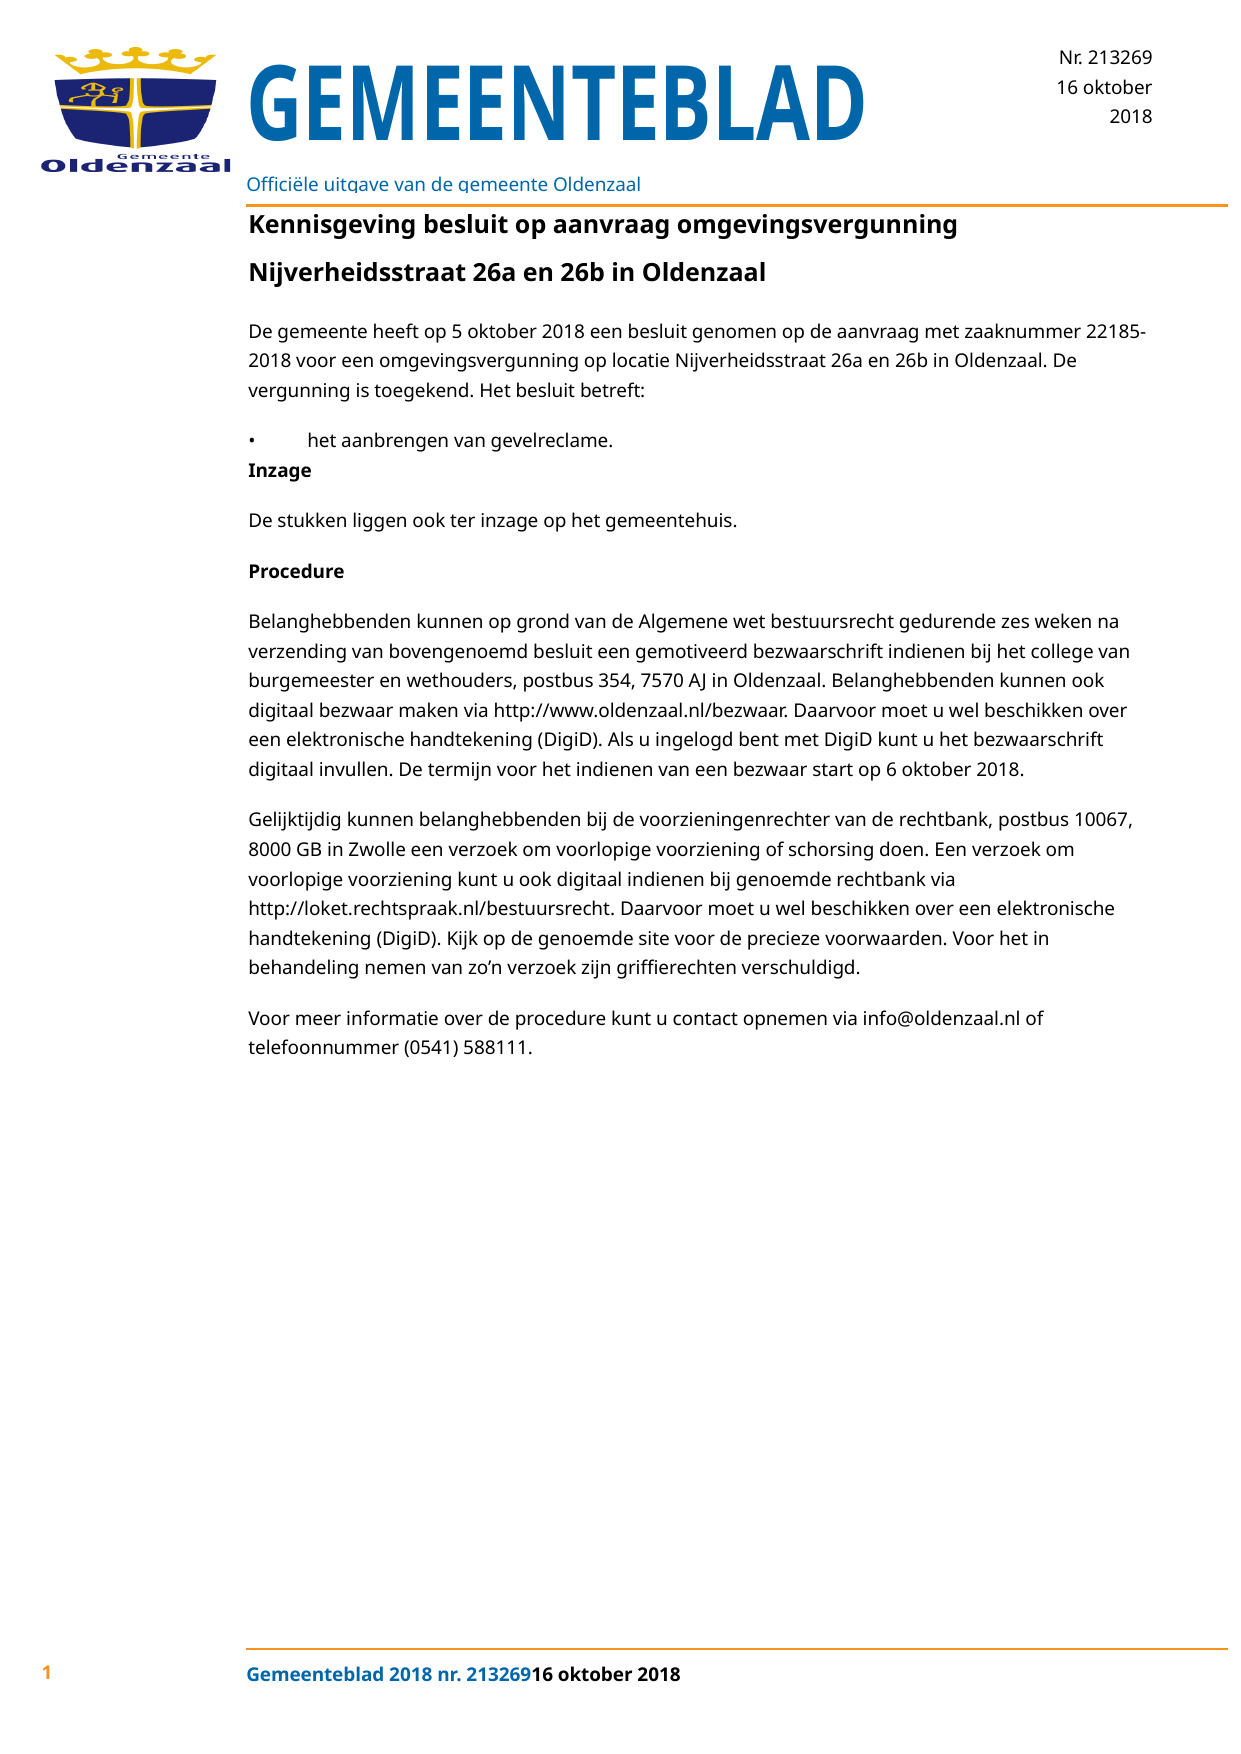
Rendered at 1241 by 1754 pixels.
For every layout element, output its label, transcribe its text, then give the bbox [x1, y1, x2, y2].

text Inzage [248, 457, 1152, 483]
list het aanbrengen van gevelreclame. [248, 427, 1152, 453]
text Voor meer informatie over de procedure kunt u contact opnemen via info@oldenzaal.nl of telefoonnummer (0541) 588111. [248, 1005, 1152, 1060]
text De stukken liggen ook ter inzage op het gemeentehuis. [248, 507, 1152, 533]
text Gelijktijdig kunnen belanghebbenden bij de voorzieningenrechter van de rechtbank, postbus 10067, 8000 GB in Zwolle een verzoek om voorlopige voorziening of schorsing doen. Een verzoek om voorlopige voorziening kunt u ook digitaal indienen bij genoemde rechtbank via http://loket.rechtspraak.nl/bestuursrecht. Daarvoor moet u wel beschikken over een elektronische handtekening (DigiD). Kijk op de genoemde site voor de precieze voorwaarden. Voor het in behandeling nemen van zo’n verzoek zijn griffierechten verschuldigd. [248, 807, 1152, 980]
text Procedure [248, 558, 1152, 584]
text Kennisgeving besluit op aanvraag omgevingsvergunning Nijverheidsstraat 26a en 26b in Oldenzaal [248, 207, 1152, 288]
picture [41, 47, 231, 172]
text Belanghebbenden kunnen op grond van de Algemene wet bestuursrecht gedurende zes weken na verzending van bovengenoemd besluit een gemotiveerd bezwaarschrift indienen bij het college van burgemeester en wethouders, postbus 354, 7570 AJ in Oldenzaal. Belanghebbenden kunnen ook digitaal bezwaar maken via http://www.oldenzaal.nl/bezwaar. Daarvoor moet u wel beschikken over een elektronische handtekening (DigiD). Als u ingelogd bent met DigiD kunt u het bezwaarschrift digitaal invullen. De termijn voor het indienen van een bezwaar start op 6 oktober 2018. [248, 608, 1152, 782]
text De gemeente heeft op 5 oktober 2018 een besluit genomen op de aanvraag met zaaknummer 22185-2018 voor een omgevingsvergunning op locatie Nijverheidsstraat 26a en 26b in Oldenzaal. De vergunning is toegekend. Het besluit betreft: [248, 318, 1152, 403]
